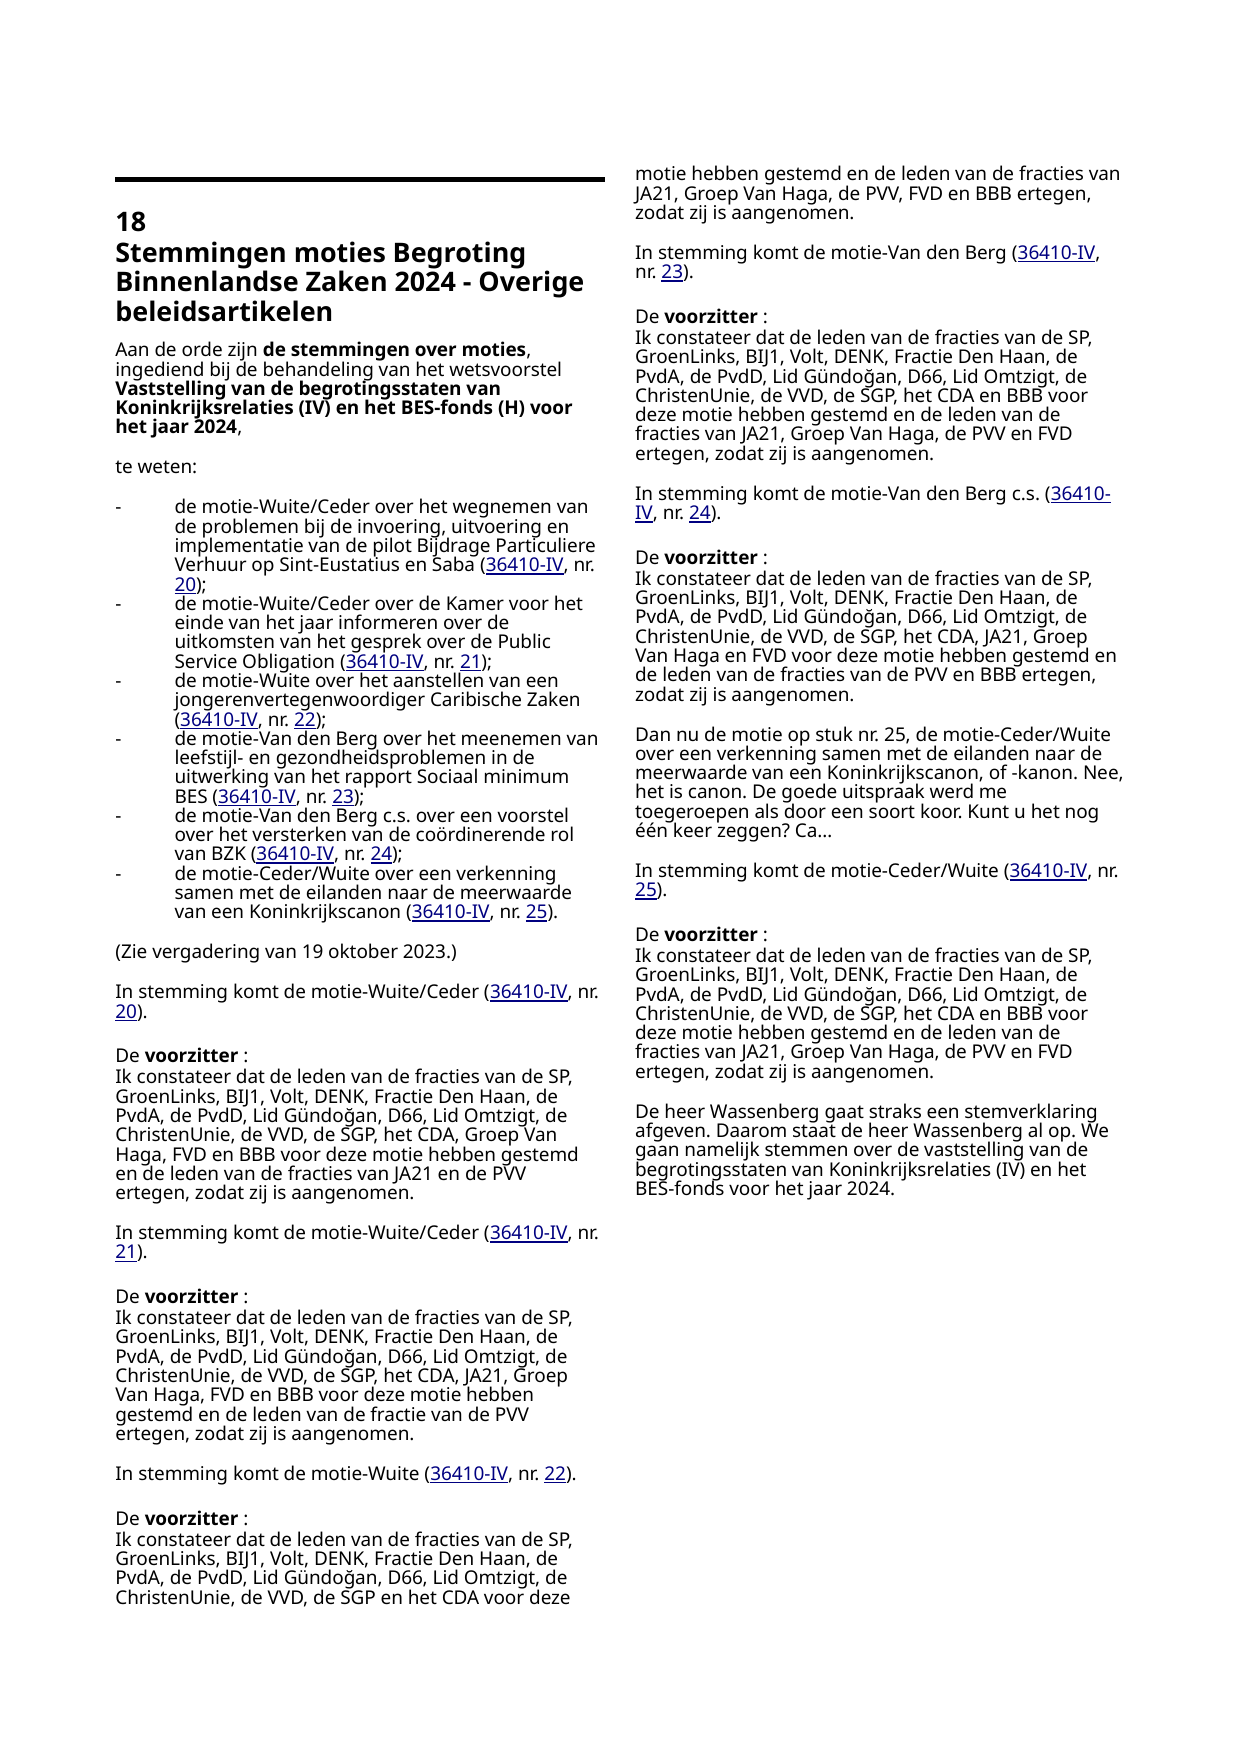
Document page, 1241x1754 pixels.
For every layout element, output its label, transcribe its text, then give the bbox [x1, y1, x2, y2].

text In stemming komt de motie-Van den Berg (36410-IV, nr. 23). [635, 244, 1125, 282]
text De heer Wassenberg gaat straks een stemverklaring afgeven. Daarom staat de heer Wassenberg al op. We gaan namelijk stemmen over de vaststelling van de begrotingsstaten van Koninkrijksrelaties (IV) en het BES-fonds voor het jaar 2024. [635, 1103, 1125, 1199]
text In stemming komt de motie-Wuite (36410-IV, nr. 22). [115, 1465, 605, 1484]
text De voorzitter : [115, 1043, 605, 1068]
text 18 [115, 203, 605, 239]
text Ik constateer dat de leden van de fracties van de SP, GroenLinks, BIJ1, Volt, DENK, Fractie Den Haan, de PvdA, de PvdD, Lid Gündoğan, D66, Lid Omtzigt, de ChristenUnie, de VVD, de SGP, het CDA, JA21, Groep Van Haga, FVD en BBB voor deze motie hebben gestemd en de leden van de fractie van de PVV ertegen, zodat zij is aangenomen. [115, 1309, 605, 1444]
text In stemming komt de motie-Wuite/Ceder (36410-IV, nr. 20). [115, 983, 605, 1022]
text Ik constateer dat de leden van de fracties van de SP, GroenLinks, BIJ1, Volt, DENK, Fractie Den Haan, de PvdA, de PvdD, Lid Gündoğan, D66, Lid Omtzigt, de ChristenUnie, de VVD, de SGP, het CDA, Groep Van Haga, FVD en BBB voor deze motie hebben gestemd en de leden van de fracties van JA21 en de PVV ertegen, zodat zij is aangenomen. [115, 1068, 605, 1203]
text Ik constateer dat de leden van de fracties van de SP, GroenLinks, BIJ1, Volt, DENK, Fractie Den Haan, de PvdA, de PvdD, Lid Gündoğan, D66, Lid Omtzigt, de ChristenUnie, de VVD, de SGP, het CDA, JA21, Groep Van Haga en FVD voor deze motie hebben gestemd en de leden van de fracties van de PVV en BBB ertegen, zodat zij is aangenomen. [635, 570, 1125, 705]
text motie hebben gestemd en de leden van de fracties van JA21, Groep Van Haga, de PVV, FVD en BBB ertegen, zodat zij is aangenomen. [635, 165, 1125, 223]
text De voorzitter : [115, 1505, 605, 1531]
text De voorzitter : [115, 1283, 605, 1309]
text Stemmingen moties Begroting Binnenlandse Zaken 2024 - Overige beleidsartikelen [115, 239, 605, 341]
list de motie-Van den Berg c.s. over een voorstel over het versterken van de coördinerende rol van BZK (36410-IV, nr. 24); [115, 807, 605, 865]
text In stemming komt de motie-Ceder/Wuite (36410-IV, nr. 25). [635, 862, 1125, 901]
text (Zie vergadering van 19 oktober 2023.) [115, 943, 605, 962]
text De voorzitter : [635, 544, 1125, 570]
text In stemming komt de motie-Van den Berg c.s. (36410-IV, nr. 24). [635, 485, 1125, 523]
text Dan nu de motie op stuk nr. 25, de motie-Ceder/Wuite over een verkenning samen met de eilanden naar de meerwaarde van een Koninkrijkscanon, of -kanon. Nee, het is canon. De goede uitspraak werd me toegeroepen als door een soort koor. Kunt u het nog één keer zeggen? Ca… [635, 726, 1125, 841]
list de motie-Wuite over het aanstellen van een jongerenvertegenwoordiger Caribische Zaken (36410-IV, nr. 22); [115, 672, 605, 730]
text te weten: [115, 458, 605, 478]
text Ik constateer dat de leden van de fracties van de SP, GroenLinks, BIJ1, Volt, DENK, Fractie Den Haan, de PvdA, de PvdD, Lid Gündoğan, D66, Lid Omtzigt, de ChristenUnie, de VVD, de SGP en het CDA voor deze [115, 1531, 605, 1608]
text Aan de orde zijn de stemmingen over moties, ingediend bij de behandeling van het wetsvoorstel Vaststelling van de begrotingsstaten van Koninkrijksrelaties (IV) en het BES-fonds (H) voor het jaar 2024, [115, 341, 605, 438]
text In stemming komt de motie-Wuite/Ceder (36410-IV, nr. 21). [115, 1224, 605, 1263]
list de motie-Ceder/Wuite over een verkenning samen met de eilanden naar de meerwaarde van een Koninkrijkscanon (36410-IV, nr. 25). [115, 865, 605, 922]
list de motie-Wuite/Ceder over de Kamer voor het einde van het jaar informeren over de uitkomsten van het gesprek over de Public Service Obligation (36410-IV, nr. 21); [115, 595, 605, 672]
text De voorzitter : [635, 921, 1125, 947]
list de motie-Wuite/Ceder over het wegnemen van de problemen bij de invoering, uitvoering en implementatie van de pilot Bijdrage Particuliere Verhuur op Sint-Eustatius en Saba (36410-IV, nr. 20); [115, 498, 605, 595]
list de motie-Van den Berg over het meenemen van leefstijl- en gezondheidsproblemen in de uitwerking van het rapport Sociaal minimum BES (36410-IV, nr. 23); [115, 730, 605, 807]
text Ik constateer dat de leden van de fracties van de SP, GroenLinks, BIJ1, Volt, DENK, Fractie Den Haan, de PvdA, de PvdD, Lid Gündoğan, D66, Lid Omtzigt, de ChristenUnie, de VVD, de SGP, het CDA en BBB voor deze motie hebben gestemd en de leden van de fracties van JA21, Groep Van Haga, de PVV en FVD ertegen, zodat zij is aangenomen. [635, 947, 1125, 1082]
text Ik constateer dat de leden van de fracties van de SP, GroenLinks, BIJ1, Volt, DENK, Fractie Den Haan, de PvdA, de PvdD, Lid Gündoğan, D66, Lid Omtzigt, de ChristenUnie, de VVD, de SGP, het CDA en BBB voor deze motie hebben gestemd en de leden van de fracties van JA21, Groep Van Haga, de PVV en FVD ertegen, zodat zij is aangenomen. [635, 329, 1125, 464]
text De voorzitter : [635, 303, 1125, 329]
